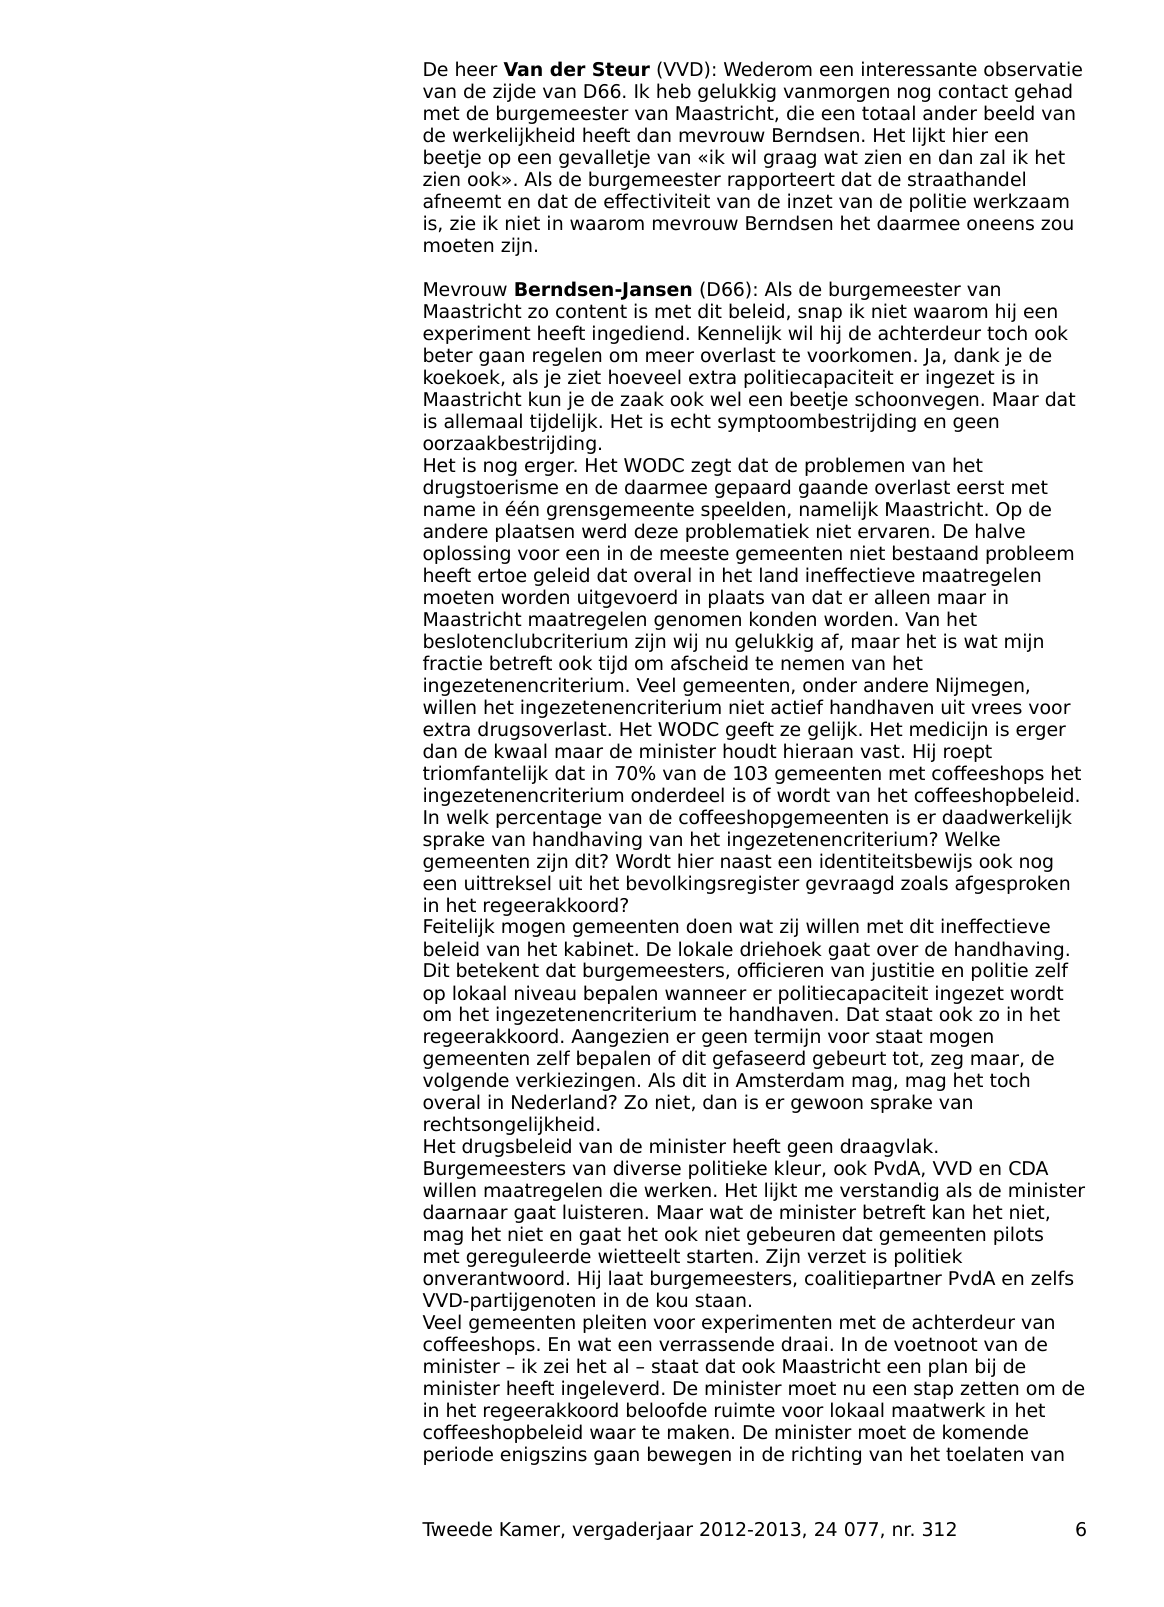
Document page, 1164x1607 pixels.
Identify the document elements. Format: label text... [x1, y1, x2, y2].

text Het is nog erger. Het WODC zegt dat de problemen van het drugstoerisme en de daarmee gepaard gaande overlast eerst met name in één grensgemeente speelden, namelijk Maastricht. Op de andere plaatsen werd deze problematiek niet ervaren. De halve oplossing voor een in de meeste gemeenten niet bestaand probleem heeft ertoe geleid dat overal in het land ineffectieve maatregelen moeten worden uitgevoerd in plaats van dat er alleen maar in Maastricht maatregelen genomen konden worden. Van het beslotenclubcriterium zijn wij nu gelukkig af, maar het is wat mijn fractie betreft ook tijd om afscheid te nemen van het ingezetenencriterium. Veel gemeenten, onder andere Nijmegen, willen het ingezetenencriterium niet actief handhaven uit vrees voor extra drugsoverlast. Het WODC geeft ze gelijk. Het medicijn is erger dan de kwaal maar de minister houdt hieraan vast. Hij roept triomfantelijk dat in 70% van de 103 gemeenten met coffeeshops het ingezetenencriterium onderdeel is of wordt van het coffeeshopbeleid. In welk percentage van de coffeeshopgemeenten is er daadwerkelijk sprake van handhaving van het ingezetenencriterium? Welke gemeenten zijn dit? Wordt hier naast een identiteitsbewijs ook nog een uittreksel uit het bevolkingsregister gevraagd zoals afgesproken in het regeerakkoord? [422, 455, 1087, 916]
text Veel gemeenten pleiten voor experimenten met de achterdeur van coffeeshops. En wat een verrassende draai. In de voetnoot van de minister – ik zei het al – staat dat ook Maastricht een plan bij de minister heeft ingeleverd. De minister moet nu een stap zetten om de in het regeerakkoord beloofde ruimte voor lokaal maatwerk in het coffeeshopbeleid waar te maken. De minister moet de komende periode enigszins gaan bewegen in de richting van het toelaten van [422, 1312, 1087, 1466]
text Mevrouw Berndsen-Jansen (D66): Als de burgemeester van Maastricht zo content is met dit beleid, snap ik niet waarom hij een experiment heeft ingediend. Kennelijk wil hij de achterdeur toch ook beter gaan regelen om meer overlast te voorkomen. Ja, dank je de koekoek, als je ziet hoeveel extra politiecapaciteit er ingezet is in Maastricht kun je de zaak ook wel een beetje schoonvegen. Maar dat is allemaal tijdelijk. Het is echt symptoombestrijding en geen oorzaakbestrijding. [422, 279, 1087, 455]
text Het drugsbeleid van de minister heeft geen draagvlak. Burgemeesters van diverse politieke kleur, ook PvdA, VVD en CDA willen maatregelen die werken. Het lijkt me verstandig als de minister daarnaar gaat luisteren. Maar wat de minister betreft kan het niet, mag het niet en gaat het ook niet gebeuren dat gemeenten pilots met gereguleerde wietteelt starten. Zijn verzet is politiek onverantwoord. Hij laat burgemeesters, coalitiepartner PvdA en zelfs VVD-partijgenoten in de kou staan. [422, 1136, 1087, 1312]
text De heer Van der Steur (VVD): Wederom een interessante observatie van de zijde van D66. Ik heb gelukkig vanmorgen nog contact gehad met de burgemeester van Maastricht, die een totaal ander beeld van de werkelijkheid heeft dan mevrouw Berndsen. Het lijkt hier een beetje op een gevalletje van «ik wil graag wat zien en dan zal ik het zien ook». Als de burgemeester rapporteert dat de straathandel afneemt en dat de effectiviteit van de inzet van de politie werkzaam is, zie ik niet in waarom mevrouw Berndsen het daarmee oneens zou moeten zijn. [422, 59, 1087, 257]
text Feitelijk mogen gemeenten doen wat zij willen met dit ineffectieve beleid van het kabinet. De lokale driehoek gaat over de handhaving. Dit betekent dat burgemeesters, officieren van justitie en politie zelf op lokaal niveau bepalen wanneer er politiecapaciteit ingezet wordt om het ingezetenencriterium te handhaven. Dat staat ook zo in het regeerakkoord. Aangezien er geen termijn voor staat mogen gemeenten zelf bepalen of dit gefaseerd gebeurt tot, zeg maar, de volgende verkiezingen. Als dit in Amsterdam mag, mag het toch overal in Nederland? Zo niet, dan is er gewoon sprake van rechtsongelijkheid. [422, 916, 1087, 1136]
